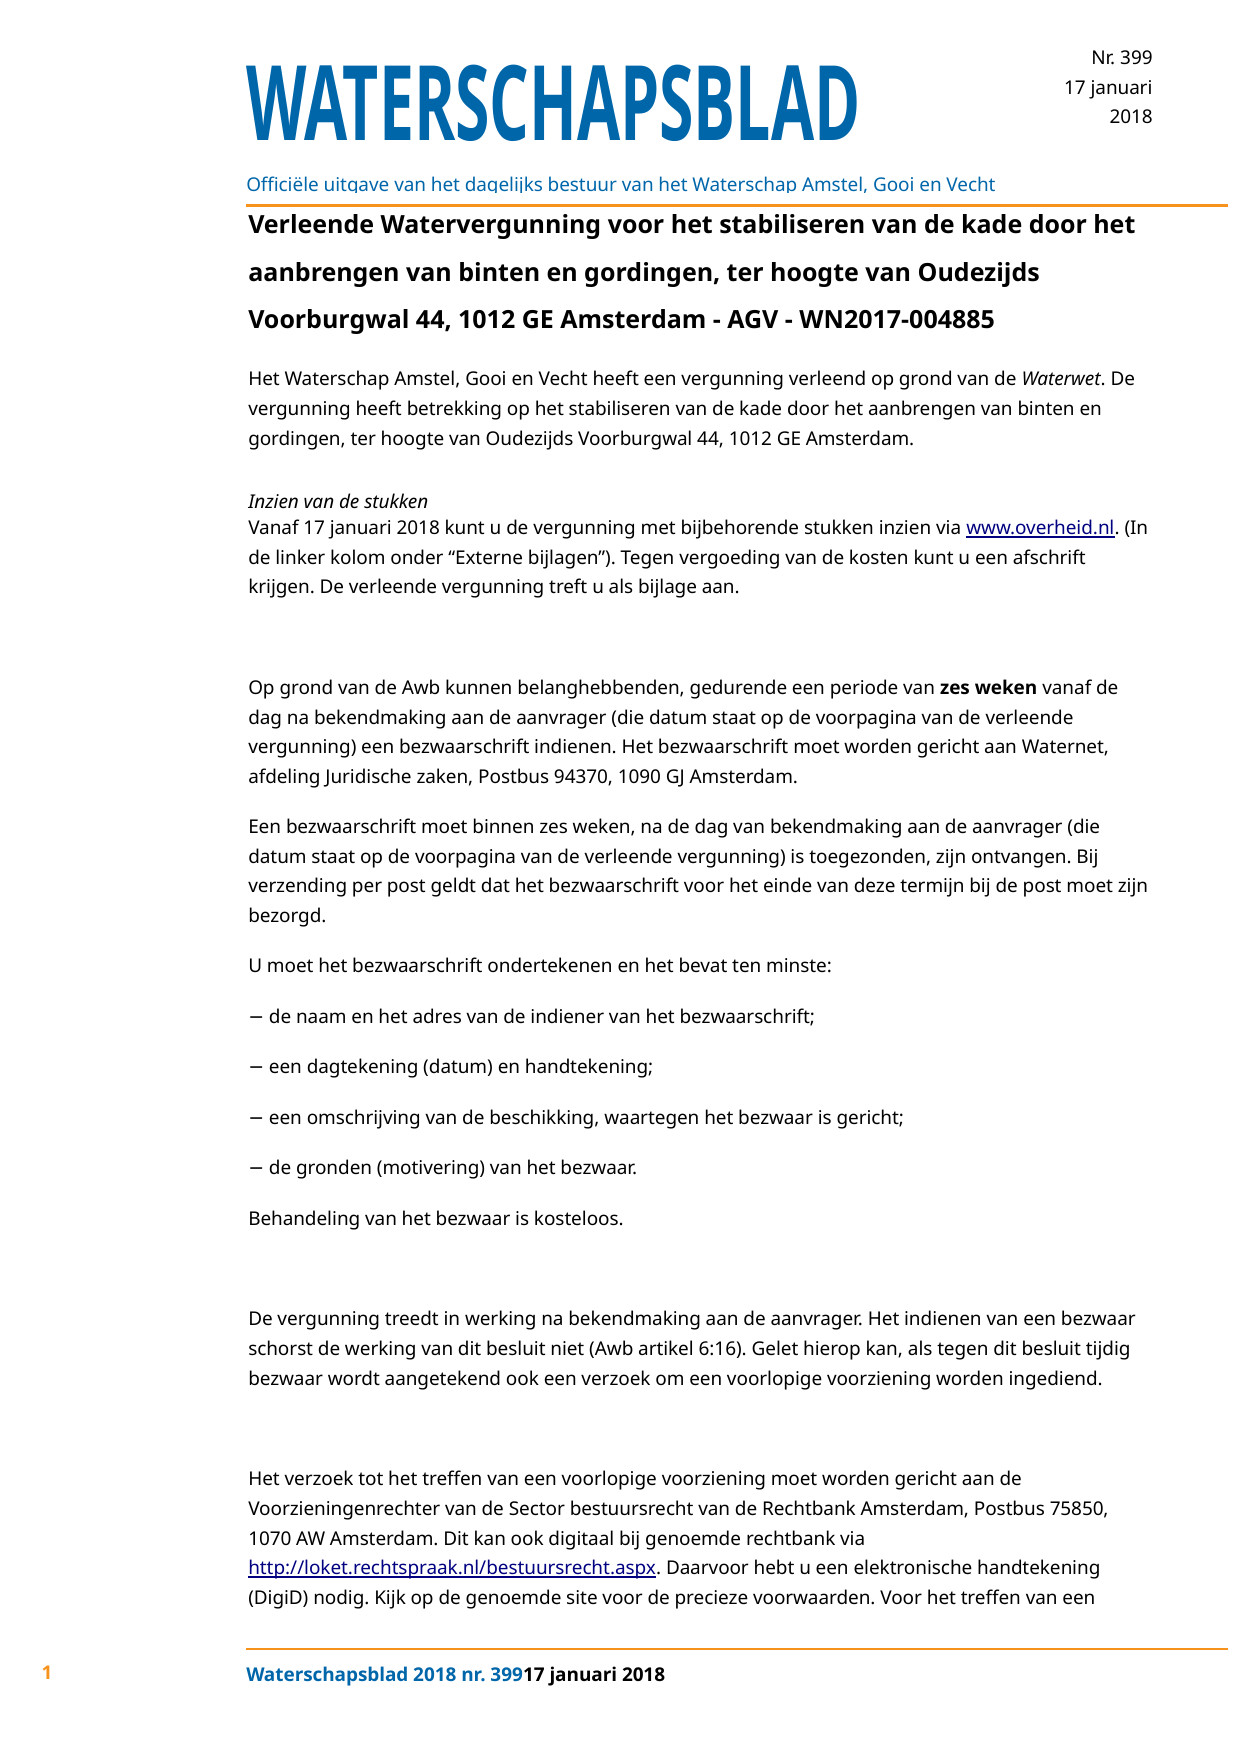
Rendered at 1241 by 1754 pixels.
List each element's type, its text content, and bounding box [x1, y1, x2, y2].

text Op grond van de Awb kunnen belanghebbenden, gedurende een periode van zes weken vanaf de dag na bekendmaking aan de aanvrager (die datum staat op de voorpagina van de verleende vergunning) een bezwaarschrift indienen. Het bezwaarschrift moet worden gericht aan Waternet, afdeling Juridische zaken, Postbus 94370, 1090 GJ Amsterdam. [248, 674, 1152, 789]
text − een omschrijving van de beschikking, waartegen het bezwaar is gericht; [248, 1104, 1152, 1130]
text Het verzoek tot het treffen van een voorlopige voorziening moet worden gericht aan de Voorzieningenrechter van de Sector bestuursrecht van de Rechtbank Amsterdam, Postbus 75850, 1070 AW Amsterdam. Dit kan ook digitaal bij genoemde rechtbank via http://loket.rechtspraak.nl/bestuursrecht.aspx. Daarvoor hebt u een elektronische handtekening (DigiD) nodig. Kijk op de genoemde site voor de precieze voorwaarden. Voor het treffen van een [248, 1466, 1152, 1610]
text De vergunning treedt in werking na bekendmaking aan de aanvrager. Het indienen van een bezwaar schorst de werking van dit besluit niet (Awb artikel 6:16). Gelet hierop kan, als tegen dit besluit tijdig bezwaar wordt aangetekend ook een verzoek om een voorlopige voorziening worden ingediend. [248, 1306, 1152, 1391]
text Een bezwaarschrift moet binnen zes weken, na de dag van bekendmaking aan de aanvrager (die datum staat op de voorpagina van de verleende vergunning) is toegezonden, zijn ontvangen. Bij verzending per post geldt dat het bezwaarschrift voor het einde van deze termijn bij de post moet zijn bezorgd. [248, 813, 1152, 928]
text − een dagtekening (datum) en handtekening; [248, 1053, 1152, 1079]
picture [41, 47, 231, 172]
text Behandeling van het bezwaar is kosteloos. [248, 1205, 1152, 1231]
text Vanaf 17 januari 2018 kunt u de vergunning met bijbehorende stukken inzien via www.overheid.nl. (In de linker kolom onder “Externe bijlagen”). Tegen vergoeding van de kosten kunt u een afschrift krijgen. De verleende vergunning treft u als bijlage aan. [248, 514, 1152, 599]
text Inzien van de stukken [248, 489, 1152, 514]
text − de gronden (motivering) van het bezwaar. [248, 1154, 1152, 1180]
text Het Waterschap Amstel, Gooi en Vecht heeft een vergunning verleend op grond van de Waterwet. De vergunning heeft betrekking op het stabiliseren van de kade door het aanbrengen van binten en gordingen, ter hoogte van Oudezijds Voorburgwal 44, 1012 GE Amsterdam. [248, 366, 1152, 450]
text U moet het bezwaarschrift ondertekenen en het bevat ten minste: [248, 953, 1152, 978]
text − de naam en het adres van de indiener van het bezwaarschrift; [248, 1003, 1152, 1029]
text Verleende Watervergunning voor het stabiliseren van de kade door het aanbrengen van binten en gordingen, ter hoogte van Oudezijds Voorburgwal 44, 1012 GE Amsterdam - AGV - WN2017-004885 [248, 207, 1152, 336]
